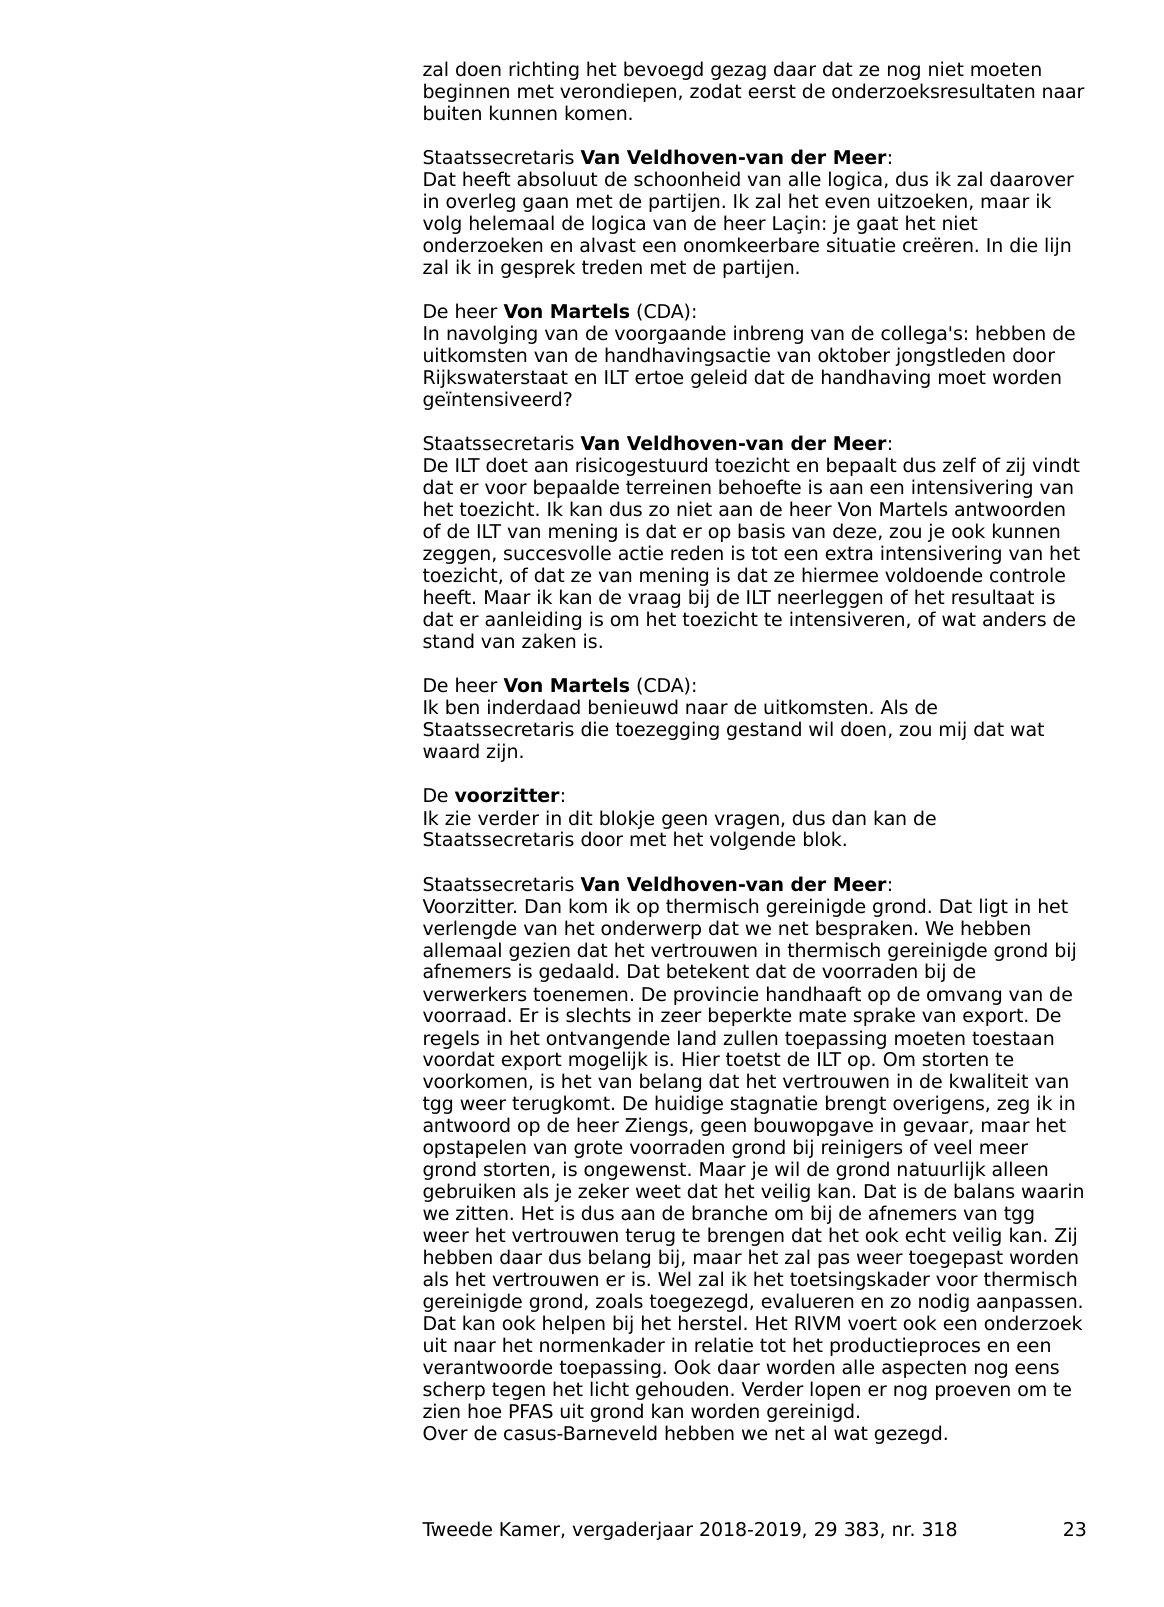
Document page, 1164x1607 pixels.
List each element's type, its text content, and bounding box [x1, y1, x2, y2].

text Ik ben inderdaad benieuwd naar de uitkomsten. Als de Staatssecretaris die toezegging gestand wil doen, zou mij dat wat waard zijn. [422, 697, 1087, 763]
text De ILT doet aan risicogestuurd toezicht en bepaalt dus zelf of zij vindt dat er voor bepaalde terreinen behoefte is aan een intensivering van het toezicht. Ik kan dus zo niet aan de heer Von Martels antwoorden of de ILT van mening is dat er op basis van deze, zou je ook kunnen zeggen, succesvolle actie reden is tot een extra intensivering van het toezicht, of dat ze van mening is dat ze hiermee voldoende controle heeft. Maar ik kan de vraag bij de ILT neerleggen of het resultaat is dat er aanleiding is om het toezicht te intensiveren, of wat anders de stand van zaken is. [422, 455, 1087, 653]
text De voorzitter: [422, 785, 1087, 807]
text In navolging van de voorgaande inbreng van de collega's: hebben de uitkomsten van de handhavingsactie van oktober jongstleden door Rijkswaterstaat en ILT ertoe geleid dat de handhaving moet worden geïntensiveerd? [422, 323, 1087, 411]
text Staatssecretaris Van Veldhoven-van der Meer: [422, 873, 1087, 896]
text zal doen richting het bevoegd gezag daar dat ze nog niet moeten beginnen met verondiepen, zodat eerst de onderzoeksresultaten naar buiten kunnen komen. [422, 59, 1087, 125]
text Over de casus-Barneveld hebben we net al wat gezegd. [422, 1423, 1087, 1445]
text Ik zie verder in dit blokje geen vragen, dus dan kan de Staatssecretaris door met het volgende blok. [422, 807, 1087, 851]
text Voorzitter. Dan kom ik op thermisch gereinigde grond. Dat ligt in het verlengde van het onderwerp dat we net bespraken. We hebben allemaal gezien dat het vertrouwen in thermisch gereinigde grond bij afnemers is gedaald. Dat betekent dat de voorraden bij de verwerkers toenemen. De provincie handhaaft op de omvang van de voorraad. Er is slechts in zeer beperkte mate sprake van export. De regels in het ontvangende land zullen toepassing moeten toestaan voordat export mogelijk is. Hier toetst de ILT op. Om storten te voorkomen, is het van belang dat het vertrouwen in de kwaliteit van tgg weer terugkomt. De huidige stagnatie brengt overigens, zeg ik in antwoord op de heer Ziengs, geen bouwopgave in gevaar, maar het opstapelen van grote voorraden grond bij reinigers of veel meer grond storten, is ongewenst. Maar je wil de grond natuurlijk alleen gebruiken als je zeker weet dat het veilig kan. Dat is de balans waarin we zitten. Het is dus aan de branche om bij de afnemers van tgg weer het vertrouwen terug te brengen dat het ook echt veilig kan. Zij hebben daar dus belang bij, maar het zal pas weer toegepast worden als het vertrouwen er is. Wel zal ik het toetsingskader voor thermisch gereinigde grond, zoals toegezegd, evalueren en zo nodig aanpassen. Dat kan ook helpen bij het herstel. Het RIVM voert ook een onderzoek uit naar het normenkader in relatie tot het productieproces en een verantwoorde toepassing. Ook daar worden alle aspecten nog eens scherp tegen het licht gehouden. Verder lopen er nog proeven om te zien hoe PFAS uit grond kan worden gereinigd. [422, 896, 1087, 1423]
text Staatssecretaris Van Veldhoven-van der Meer: [422, 147, 1087, 169]
text De heer Von Martels (CDA): [422, 301, 1087, 323]
text Dat heeft absoluut de schoonheid van alle logica, dus ik zal daarover in overleg gaan met de partijen. Ik zal het even uitzoeken, maar ik volg helemaal de logica van de heer Laçin: je gaat het niet onderzoeken en alvast een onomkeerbare situatie creëren. In die lijn zal ik in gesprek treden met de partijen. [422, 169, 1087, 279]
text De heer Von Martels (CDA): [422, 675, 1087, 697]
text Staatssecretaris Van Veldhoven-van der Meer: [422, 433, 1087, 455]
